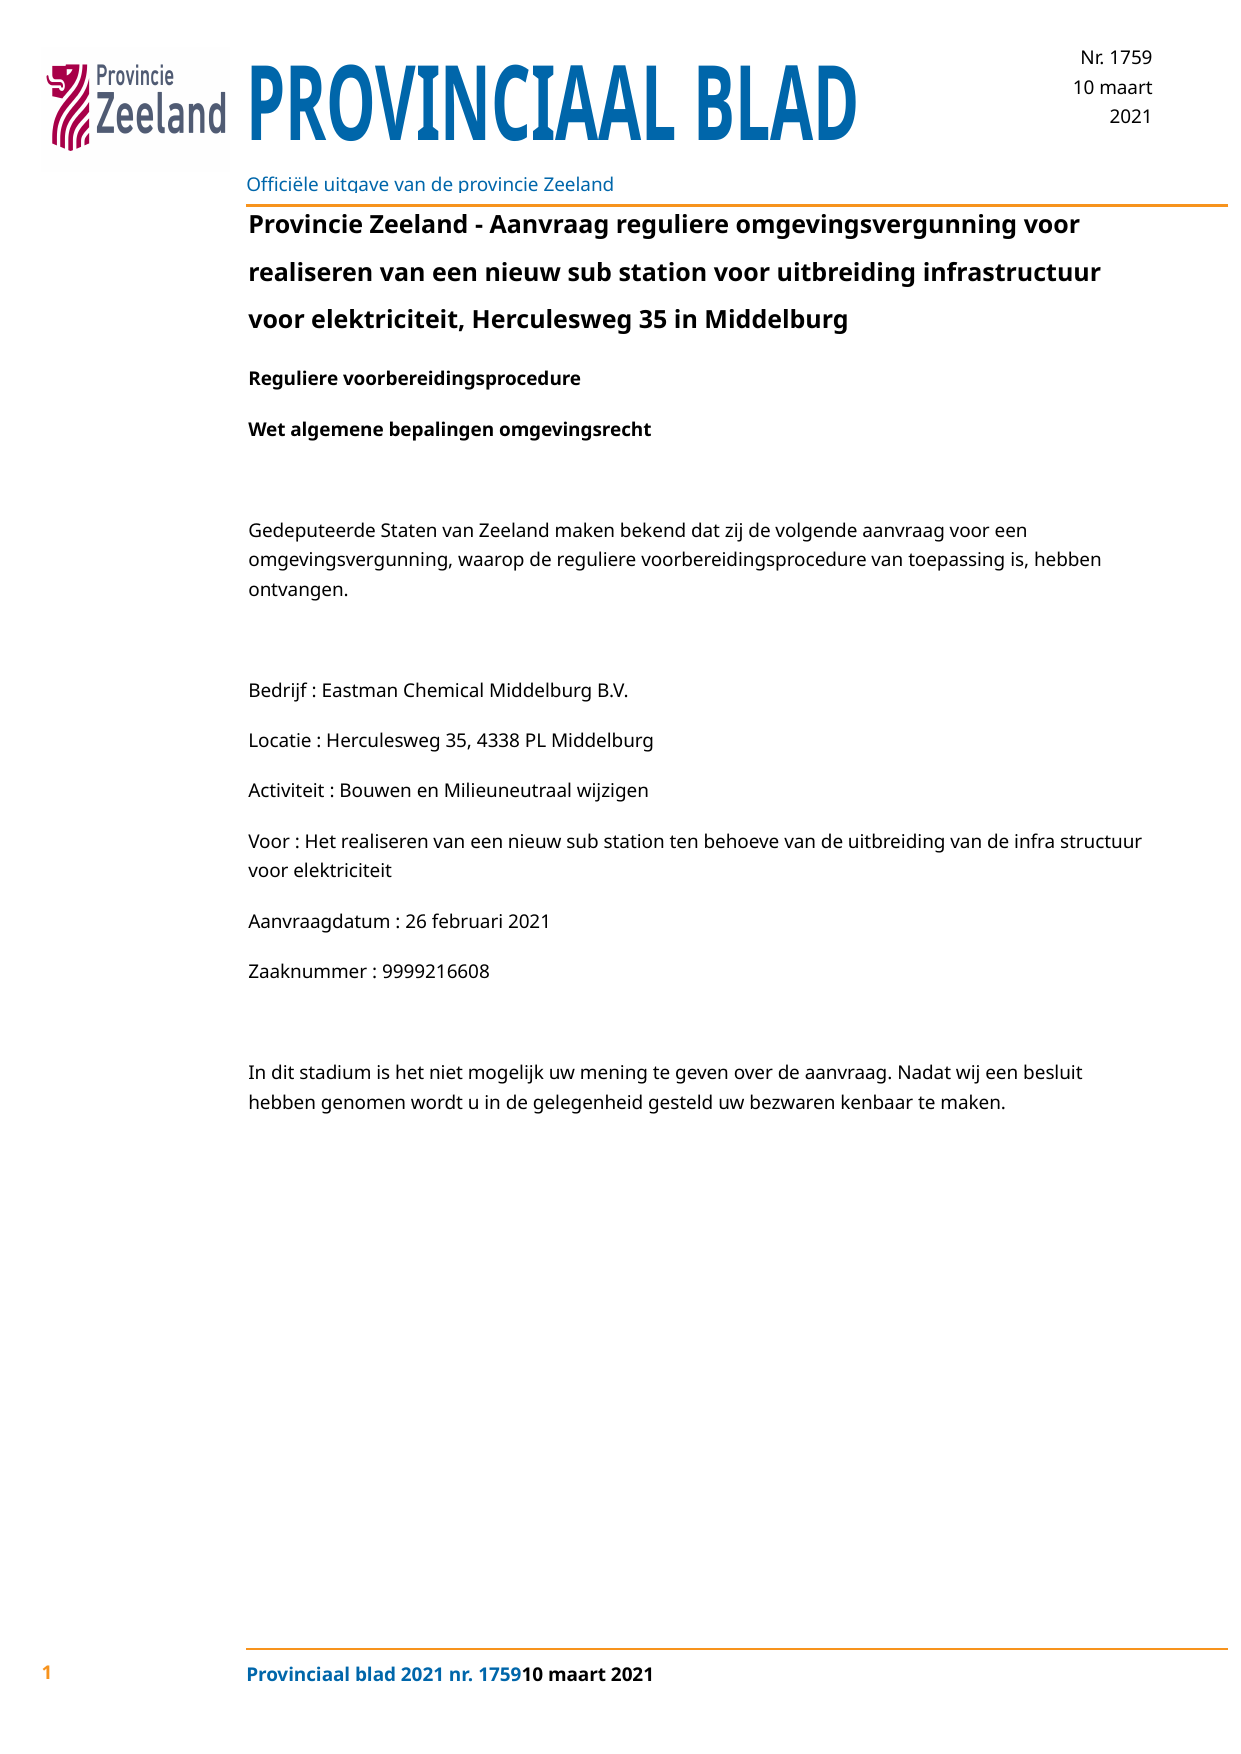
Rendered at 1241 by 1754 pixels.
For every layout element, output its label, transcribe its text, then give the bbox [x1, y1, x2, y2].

picture [41, 47, 231, 172]
text Voor : Het realiseren van een nieuw sub station ten behoeve van de uitbreiding van de infra structuur voor elektriciteit [248, 828, 1152, 883]
text Activiteit : Bouwen en Milieuneutraal wijzigen [248, 778, 1152, 803]
text Locatie : Herculesweg 35, 4338 PL Middelburg [248, 727, 1152, 753]
text Bedrijf : Eastman Chemical Middelburg B.V. [248, 677, 1152, 702]
text Zaaknummer : 9999216608 [248, 958, 1152, 984]
text In dit stadium is het niet mogelijk uw mening te geven over de aanvraag. Nadat wij een besluit hebben genomen wordt u in de gelegenheid gesteld uw bezwaren kenbaar te maken. [248, 1059, 1152, 1114]
text Gedeputeerde Staten van Zeeland maken bekend dat zij de volgende aanvraag voor een omgevingsvergunning, waarop de reguliere voorbereidingsprocedure van toepassing is, hebben ontvangen. [248, 517, 1152, 602]
text Wet algemene bepalingen omgevingsrecht [248, 416, 1152, 442]
text Reguliere voorbereidingsprocedure [248, 366, 1152, 391]
text Aanvraagdatum : 26 februari 2021 [248, 908, 1152, 934]
text Provincie Zeeland - Aanvraag reguliere omgevingsvergunning voor realiseren van een nieuw sub station voor uitbreiding infrastructuur voor elektriciteit, Herculesweg 35 in Middelburg [248, 207, 1152, 336]
